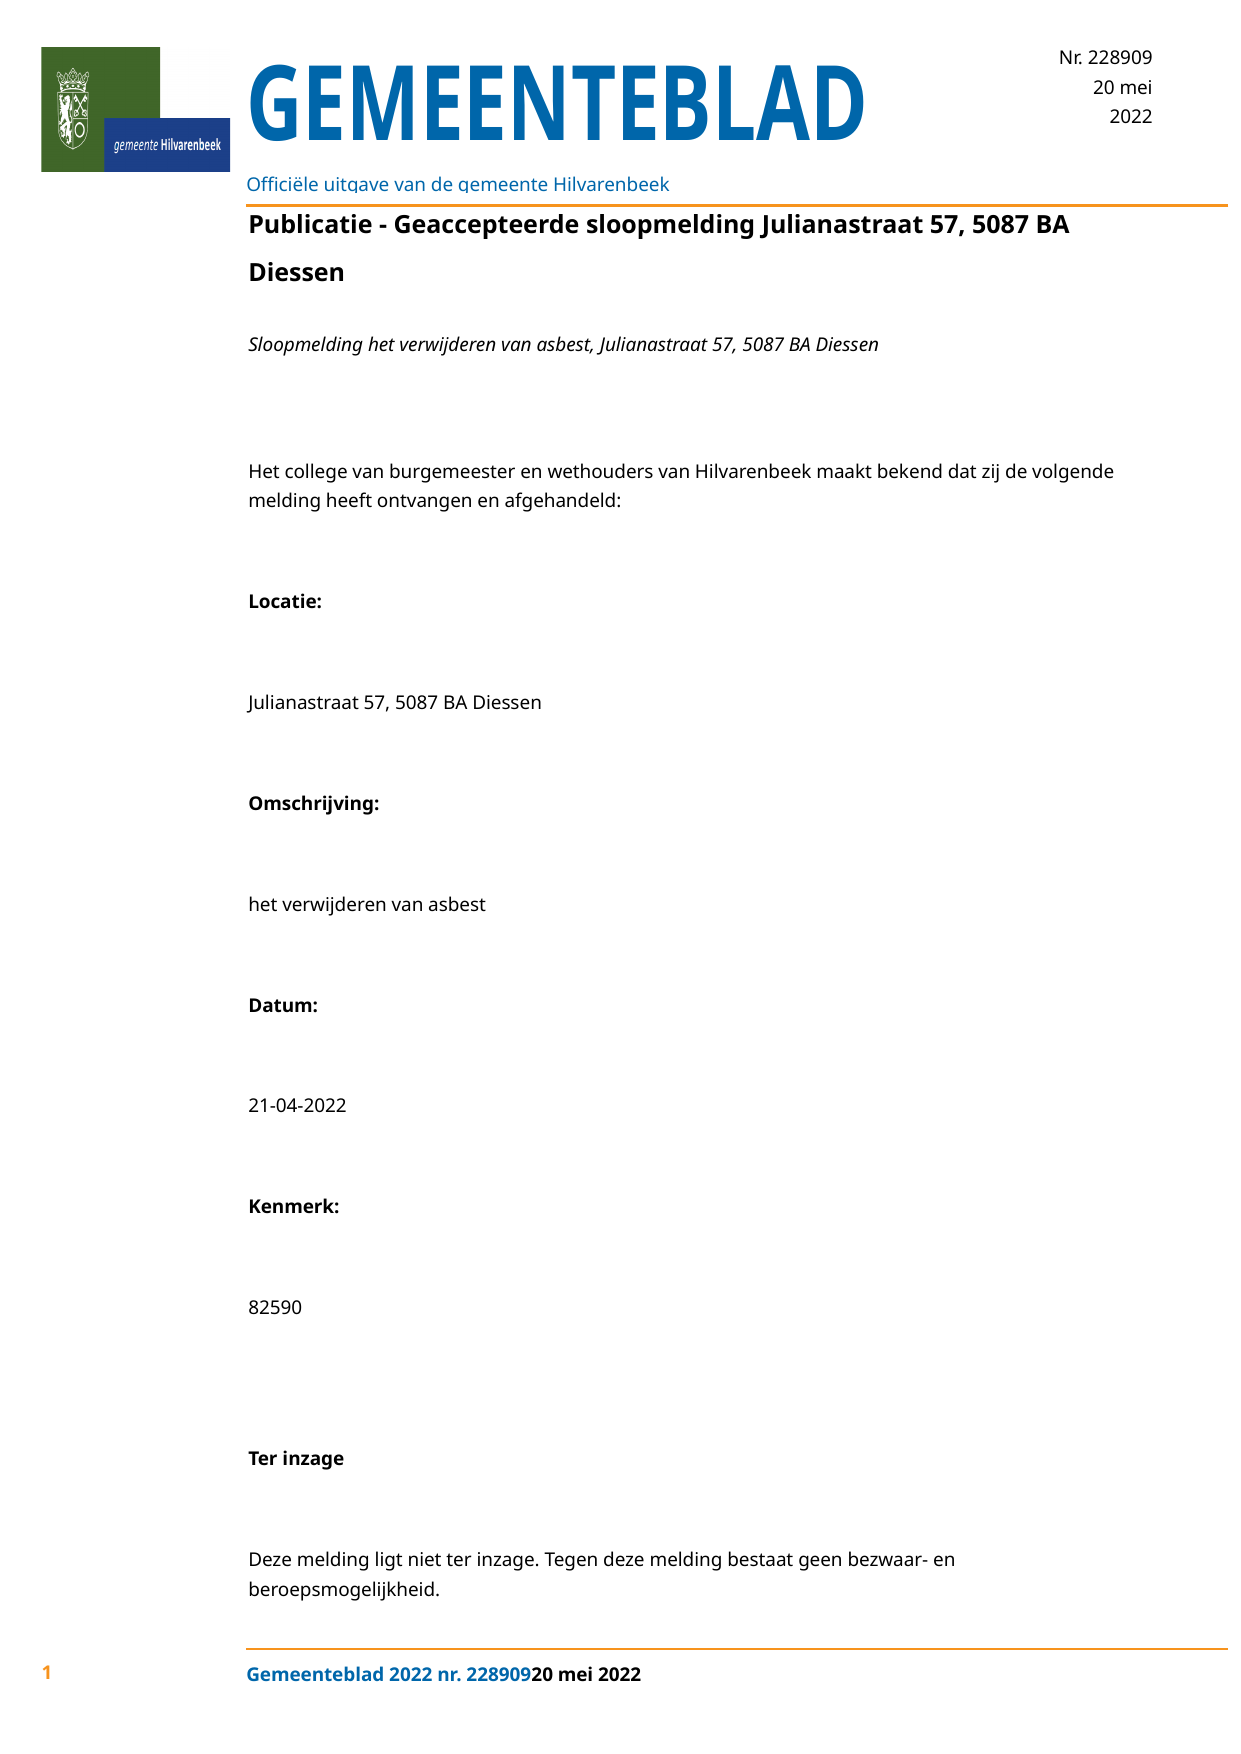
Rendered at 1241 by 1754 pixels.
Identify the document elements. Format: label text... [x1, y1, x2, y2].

text 82590 [248, 1294, 1152, 1320]
text Ter inzage [248, 1446, 1152, 1471]
text Sloopmelding het verwijderen van asbest, Julianastraat 57, 5087 BA Diessen [248, 331, 1152, 357]
text 21-04-2022 [248, 1093, 1152, 1118]
text Datum: [248, 992, 1152, 1017]
picture [41, 47, 231, 172]
text Het college van burgemeester en wethouders van Hilvarenbeek maakt bekend dat zij de volgende melding heeft ontvangen en afgehandeld: [248, 458, 1152, 513]
text Julianastraat 57, 5087 BA Diessen [248, 689, 1152, 715]
text Locatie: [248, 588, 1152, 614]
text Publicatie - Geaccepteerde sloopmelding Julianastraat 57, 5087 BA Diessen [248, 207, 1152, 288]
text Deze melding ligt niet ter inzage. Tegen deze melding bestaat geen bezwaar- en beroepsmogelijkheid. [248, 1546, 1152, 1602]
text het verwijderen van asbest [248, 891, 1152, 917]
text Kenmerk: [248, 1193, 1152, 1219]
text Omschrijving: [248, 790, 1152, 816]
